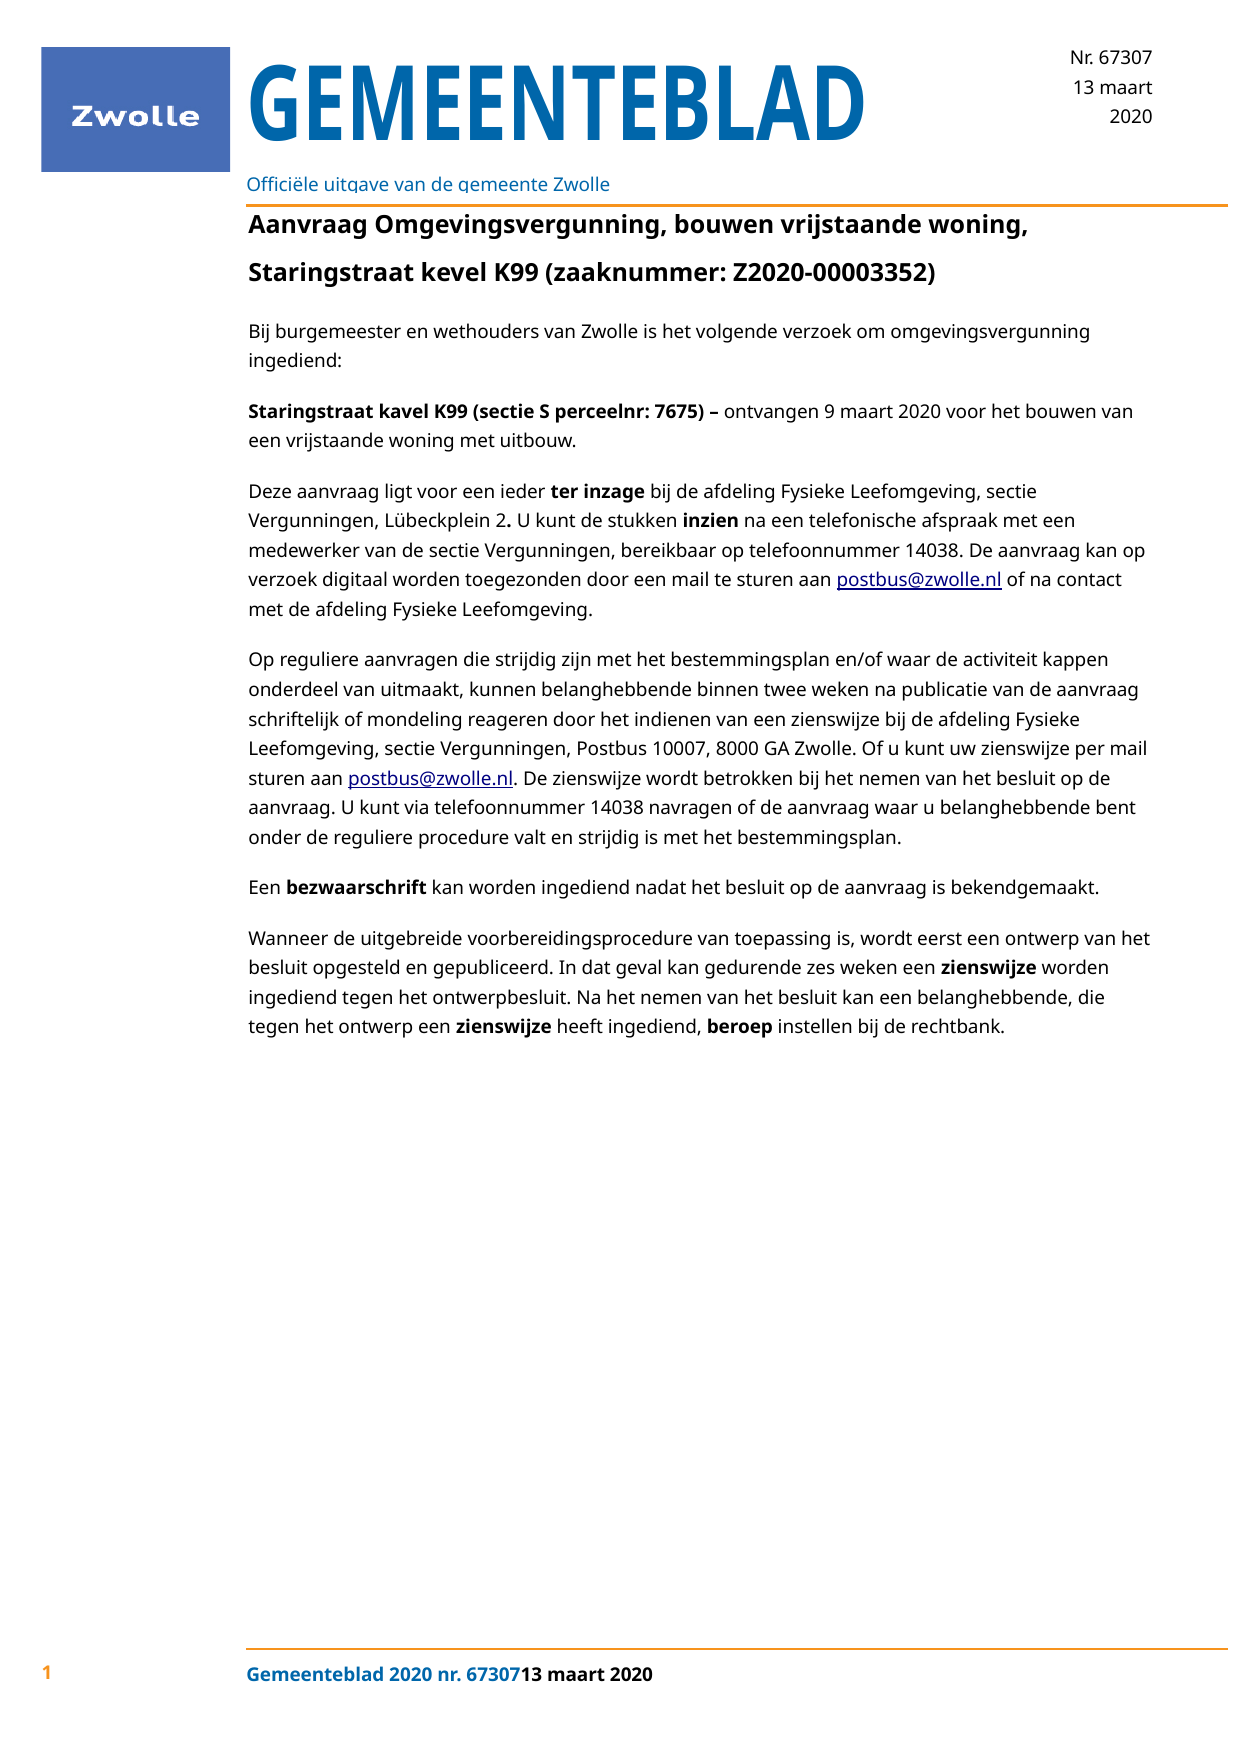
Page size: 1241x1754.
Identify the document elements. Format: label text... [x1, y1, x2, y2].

text Een bezwaarschrift kan worden ingediend nadat het besluit op de aanvraag is bekendgemaakt. [248, 874, 1152, 900]
text Deze aanvraag ligt voor een ieder ter inzage bij de afdeling Fysieke Leefomgeving, sectie Vergunningen, Lübeckplein 2. U kunt de stukken inzien na een telefonische afspraak met een medewerker van de sectie Vergunningen, bereikbaar op telefoonnummer 14038. De aanvraag kan op verzoek digitaal worden toegezonden door een mail te sturen aan postbus@zwolle.nl of na contact met de afdeling Fysieke Leefomgeving. [248, 478, 1152, 622]
text Op reguliere aanvragen die strijdig zijn met het bestemmingsplan en/of waar de activiteit kappen onderdeel van uitmaakt, kunnen belanghebbende binnen twee weken na publicatie van de aanvraag schriftelijk of mondeling reageren door het indienen van een zienswijze bij de afdeling Fysieke Leefomgeving, sectie Vergunningen, Postbus 10007, 8000 GA Zwolle. Of u kunt uw zienswijze per mail sturen aan postbus@zwolle.nl. De zienswijze wordt betrokken bij het nemen van het besluit op de aanvraag. U kunt via telefoonnummer 14038 navragen of de aanvraag waar u belanghebbende bent onder de reguliere procedure valt en strijdig is met het bestemmingsplan. [248, 647, 1152, 850]
picture [41, 47, 231, 172]
text Aanvraag Omgevingsvergunning, bouwen vrijstaande woning, Staringstraat kevel K99 (zaaknummer: Z2020-00003352) [248, 207, 1152, 288]
text Wanneer de uitgebreide voorbereidingsprocedure van toepassing is, wordt eerst een ontwerp van het besluit opgesteld en gepubliceerd. In dat geval kan gedurende zes weken een zienswijze worden ingediend tegen het ontwerpbesluit. Na het nemen van het besluit kan een belanghebbende, die tegen het ontwerp een zienswijze heeft ingediend, beroep instellen bij de rechtbank. [248, 925, 1152, 1039]
text Staringstraat kavel K99 (sectie S perceelnr: 7675) – ontvangen 9 maart 2020 voor het bouwen van een vrijstaande woning met uitbouw. [248, 398, 1152, 453]
text Bij burgemeester en wethouders van Zwolle is het volgende verzoek om omgevingsvergunning ingediend: [248, 318, 1152, 373]
